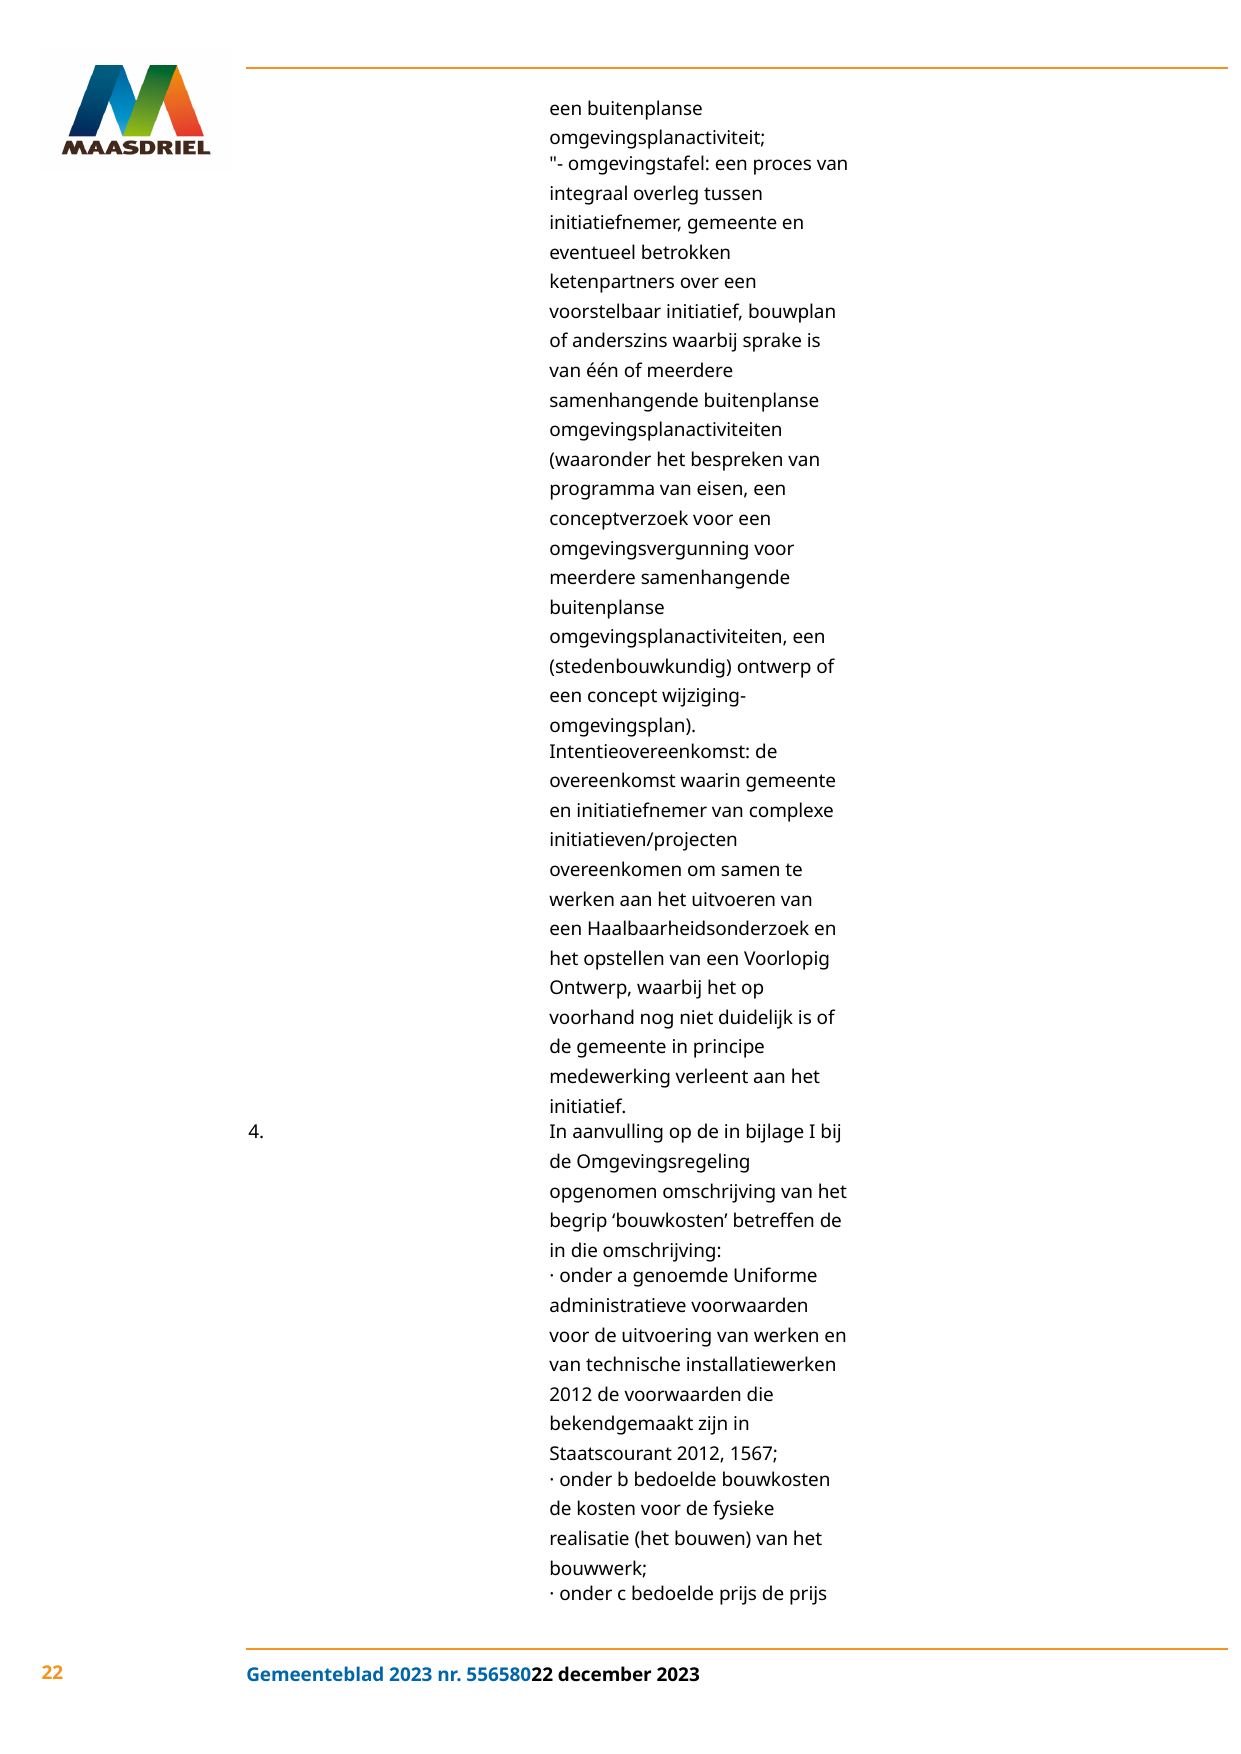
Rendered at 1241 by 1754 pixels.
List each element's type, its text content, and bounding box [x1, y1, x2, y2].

table_cell [248, 95, 549, 150]
table_cell [248, 738, 549, 1119]
table_cell [248, 1580, 549, 1606]
table_cell In aanvulling op de in bijlage I bij de Omgevingsregeling opgenomen omschrijving van het begrip ‘bouwkosten’ betreffen de in die omschrijving: [549, 1119, 850, 1263]
table_cell · onder b bedoelde bouwkosten de kosten voor de fysieke realisatie (het bouwen) van het bouwwerk; [549, 1466, 850, 1580]
table_cell · onder a genoemde Uniforme administratieve voorwaarden voor de uitvoering van werken en van technische installatiewerken 2012 de voorwaarden die bekendgemaakt zijn in Staatscourant 2012, 1567; [549, 1263, 850, 1466]
table_cell [248, 150, 549, 738]
table_cell · onder c bedoelde prijs de prijs [549, 1580, 850, 1606]
table_cell een buitenplanse omgevingsplanactiviteit; [549, 95, 850, 150]
table_cell [850, 1580, 1152, 1606]
table_cell 4. [248, 1119, 549, 1263]
picture [41, 47, 231, 172]
table_cell [850, 1119, 1152, 1263]
table_cell "- omgevingstafel: een proces van integraal overleg tussen initiatiefnemer, gemeente en eventueel betrokken ketenpartners over een voorstelbaar initiatief, bouwplan of anderszins waarbij sprake is van één of meerdere samenhangende buitenplanse omgevingsplanactiviteiten (waaronder het bespreken van programma van eisen, een conceptverzoek voor een omgevingsvergunning voor meerdere samenhangende buitenplanse omgevingsplanactiviteiten, een (stedenbouwkundig) ontwerp of een concept wijziging-omgevingsplan). [549, 150, 850, 738]
table_cell [850, 738, 1152, 1119]
table_cell [248, 1466, 549, 1580]
table_cell [248, 1263, 549, 1466]
table_cell [850, 95, 1152, 150]
table_cell [850, 150, 1152, 738]
table_cell Intentieovereenkomst: de overeenkomst waarin gemeente en initiatiefnemer van complexe initiatieven/projecten overeenkomen om samen te werken aan het uitvoeren van een Haalbaarheidsonderzoek en het opstellen van een Voorlopig Ontwerp, waarbij het op voorhand nog niet duidelijk is of de gemeente in principe medewerking verleent aan het initiatief. [549, 738, 850, 1119]
table_cell [850, 1466, 1152, 1580]
table_cell [850, 1263, 1152, 1466]
